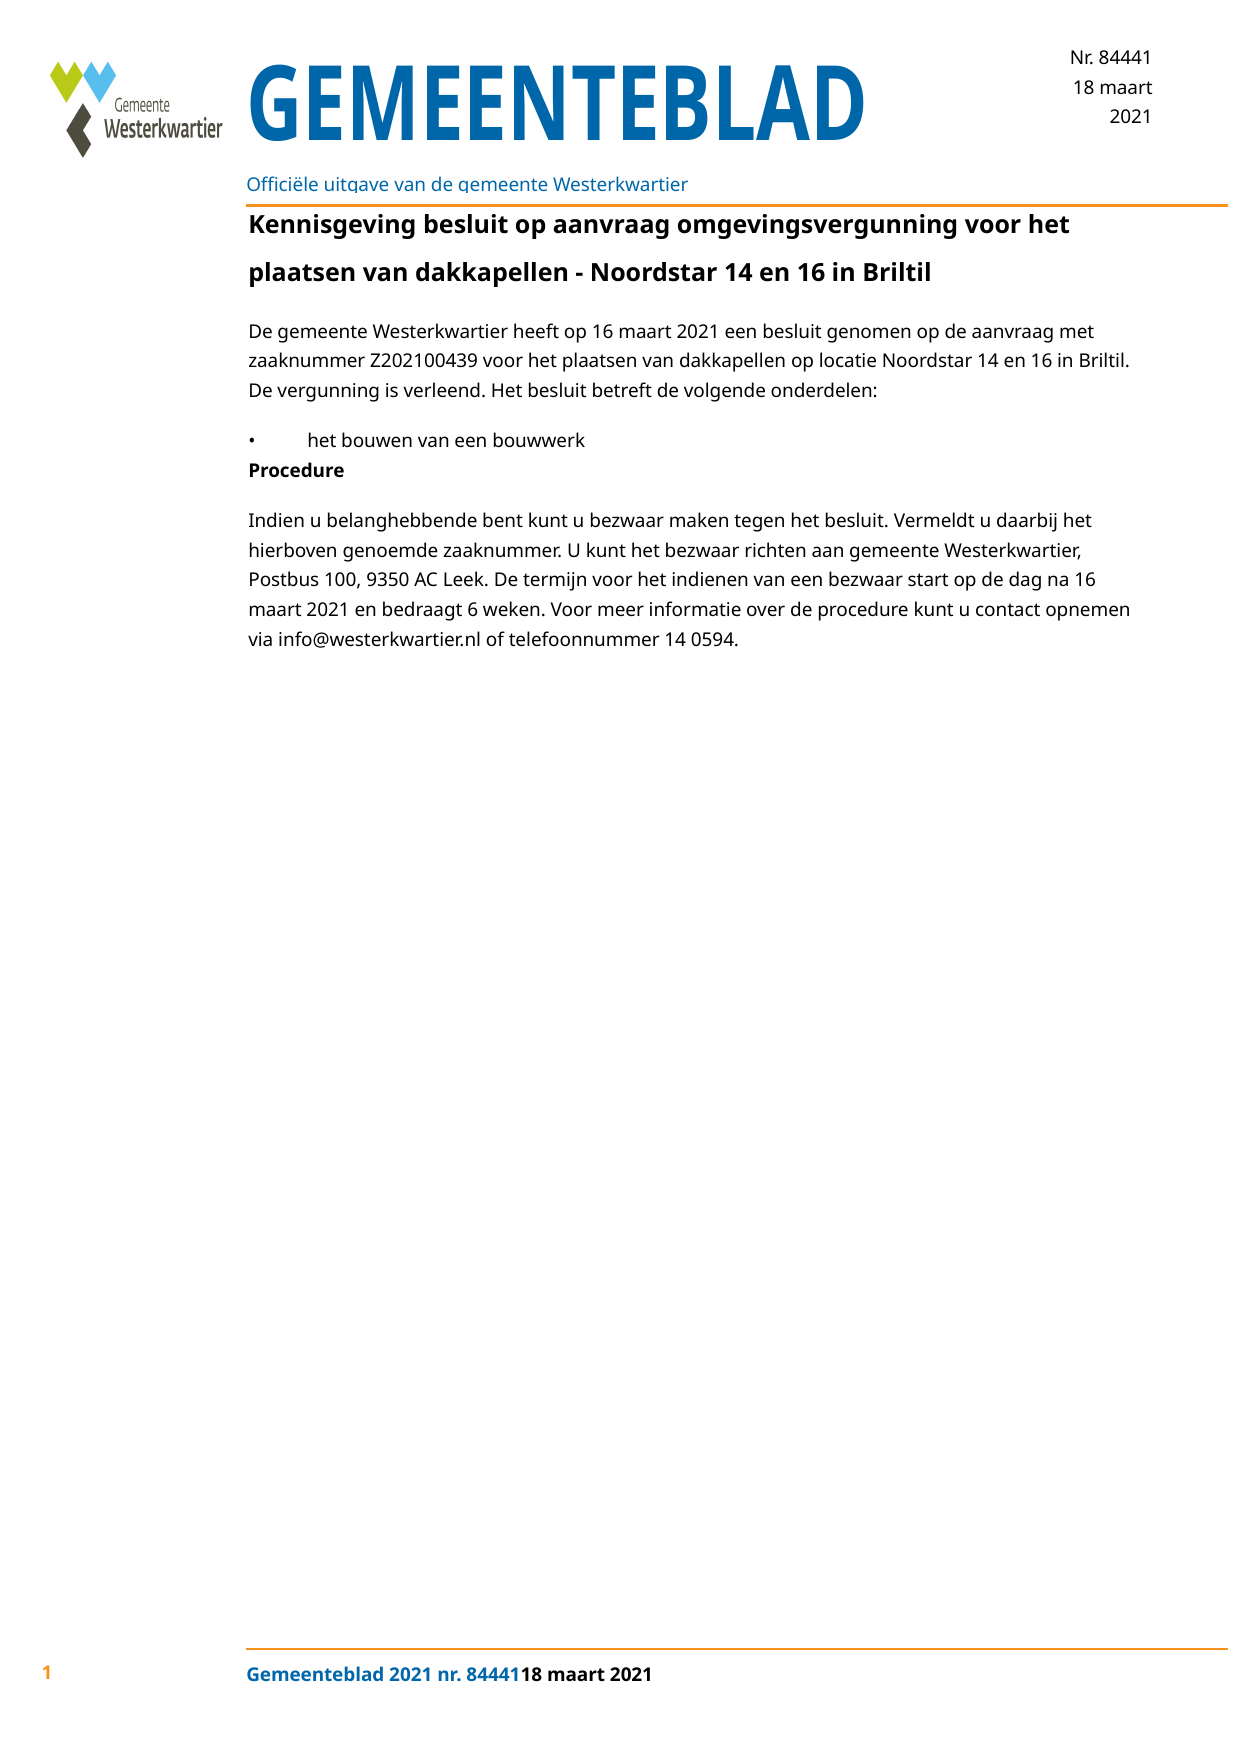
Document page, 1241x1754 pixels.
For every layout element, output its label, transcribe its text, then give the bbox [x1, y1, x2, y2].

picture [41, 47, 231, 172]
text De gemeente Westerkwartier heeft op 16 maart 2021 een besluit genomen op de aanvraag met zaaknummer Z202100439 voor het plaatsen van dakkapellen op locatie Noordstar 14 en 16 in Briltil. De vergunning is verleend. Het besluit betreft de volgende onderdelen: [248, 318, 1152, 403]
list het bouwen van een bouwwerk [248, 427, 1152, 453]
text Procedure [248, 457, 1152, 483]
text Kennisgeving besluit op aanvraag omgevingsvergunning voor het plaatsen van dakkapellen - Noordstar 14 en 16 in Briltil [248, 207, 1152, 288]
text Indien u belanghebbende bent kunt u bezwaar maken tegen het besluit. Vermeldt u daarbij het hierboven genoemde zaaknummer. U kunt het bezwaar richten aan gemeente Westerkwartier, Postbus 100, 9350 AC Leek. De termijn voor het indienen van een bezwaar start op de dag na 16 maart 2021 en bedraagt 6 weken. Voor meer informatie over de procedure kunt u contact opnemen via info@westerkwartier.nl of telefoonnummer 14 0594. [248, 507, 1152, 652]
